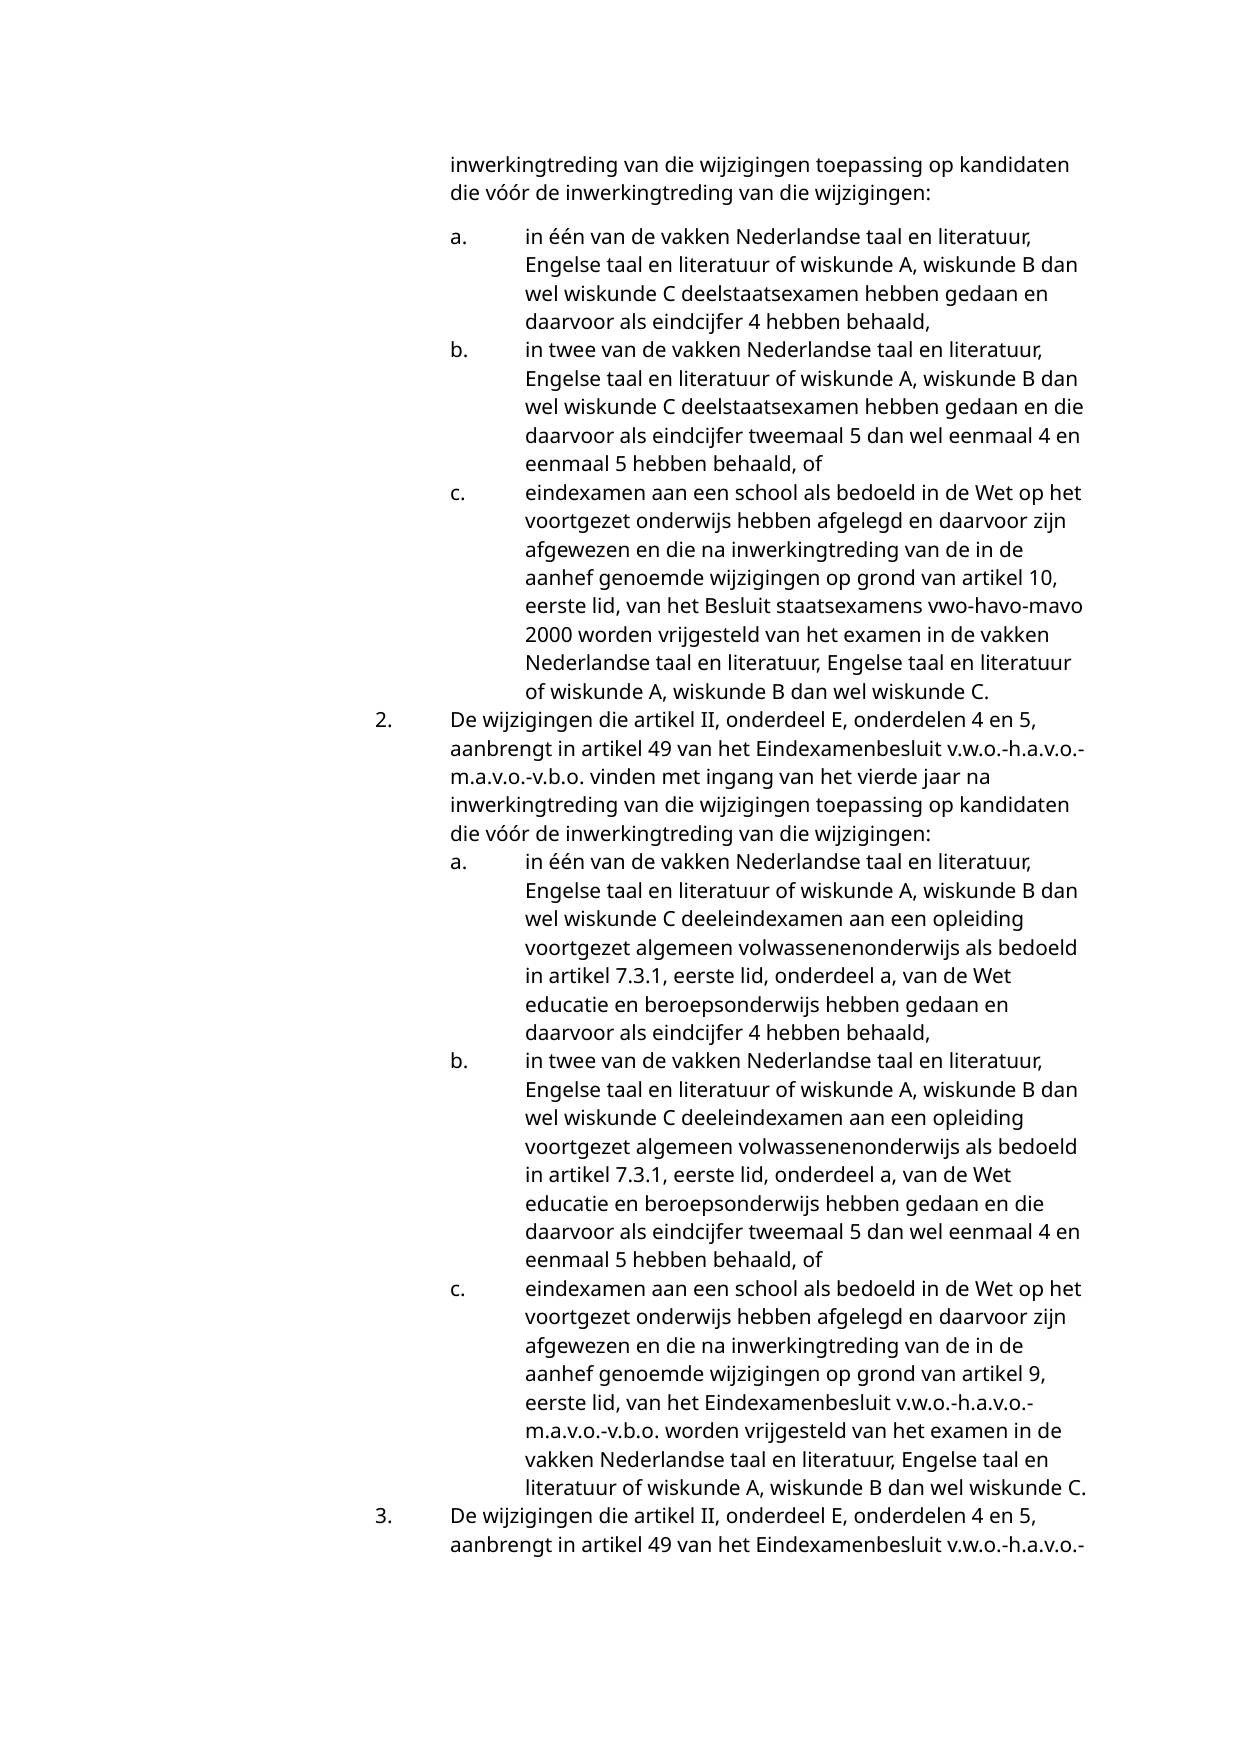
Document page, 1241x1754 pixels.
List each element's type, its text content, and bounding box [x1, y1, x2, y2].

list De wijzigingen die artikel II, onderdeel E, onderdelen 4 en 5, aanbrengt in artikel 49 van het Eindexamenbesluit v.w.o.-h.a.v.o.- [375, 1502, 1090, 1558]
list De wijzigingen die artikel II, onderdeel E, onderdelen 4 en 5, aanbrengt in artikel 49 van het Eindexamenbesluit v.w.o.-h.a.v.o.-m.a.v.o.-v.b.o. vinden met ingang van het vierde jaar na inwerkingtreding van die wijzigingen toepassing op kandidaten die vóór de inwerkingtreding van die wijzigingen: [375, 705, 1090, 847]
list in twee van de vakken Nederlandse taal en literatuur, Engelse taal en literatuur of wiskunde A, wiskunde B dan wel wiskunde C deelstaatsexamen hebben gedaan en die daarvoor als eindcijfer tweemaal 5 dan wel eenmaal 4 en eenmaal 5 hebben behaald, of [450, 336, 1090, 478]
list in één van de vakken Nederlandse taal en literatuur, Engelse taal en literatuur of wiskunde A, wiskunde B dan wel wiskunde C deeleindexamen aan een opleiding voortgezet algemeen volwassenenonderwijs als bedoeld in artikel 7.3.1, eerste lid, onderdeel a, van de Wet educatie en beroepsonderwijs hebben gedaan en daarvoor als eindcijfer 4 hebben behaald, [450, 847, 1090, 1047]
list inwerkingtreding van die wijzigingen toepassing op kandidaten die vóór de inwerkingtreding van die wijzigingen: [375, 150, 1090, 207]
list eindexamen aan een school als bedoeld in de Wet op het voortgezet onderwijs hebben afgelegd en daarvoor zijn afgewezen en die na inwerkingtreding van de in de aanhef genoemde wijzigingen op grond van artikel 9, eerste lid, van het Eindexamenbesluit v.w.o.-h.a.v.o.-m.a.v.o.-v.b.o. worden vrijgesteld van het examen in de vakken Nederlandse taal en literatuur, Engelse taal en literatuur of wiskunde A, wiskunde B dan wel wiskunde C. [450, 1274, 1090, 1502]
list in twee van de vakken Nederlandse taal en literatuur, Engelse taal en literatuur of wiskunde A, wiskunde B dan wel wiskunde C deeleindexamen aan een opleiding voortgezet algemeen volwassenenonderwijs als bedoeld in artikel 7.3.1, eerste lid, onderdeel a, van de Wet educatie en beroepsonderwijs hebben gedaan en die daarvoor als eindcijfer tweemaal 5 dan wel eenmaal 4 en eenmaal 5 hebben behaald, of [450, 1047, 1090, 1274]
list eindexamen aan een school als bedoeld in de Wet op het voortgezet onderwijs hebben afgelegd en daarvoor zijn afgewezen en die na inwerkingtreding van de in de aanhef genoemde wijzigingen op grond van artikel 10, eerste lid, van het Besluit staatsexamens vwo-havo-mavo 2000 worden vrijgesteld van het examen in de vakken Nederlandse taal en literatuur, Engelse taal en literatuur of wiskunde A, wiskunde B dan wel wiskunde C. [450, 478, 1090, 705]
list in één van de vakken Nederlandse taal en literatuur, Engelse taal en literatuur of wiskunde A, wiskunde B dan wel wiskunde C deelstaatsexamen hebben gedaan en daarvoor als eindcijfer 4 hebben behaald, [450, 222, 1090, 336]
